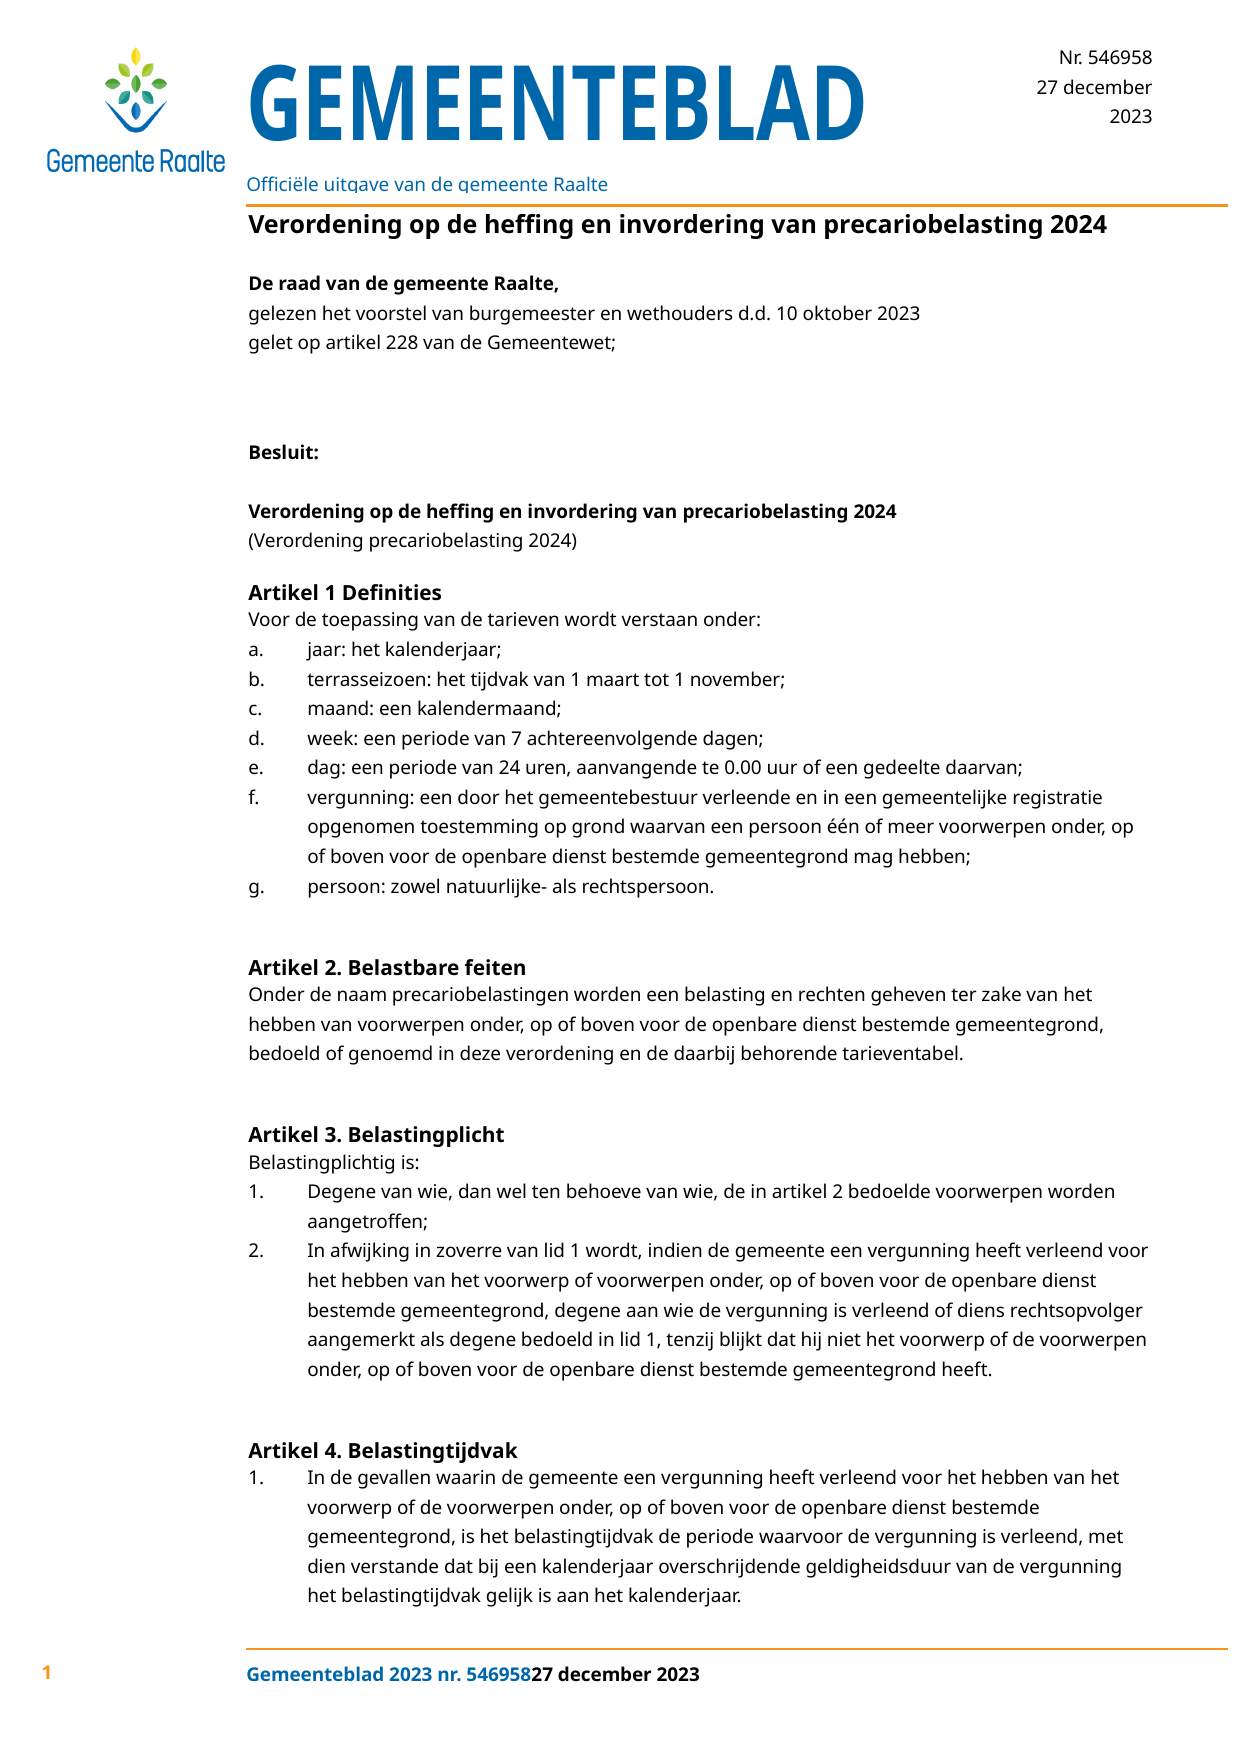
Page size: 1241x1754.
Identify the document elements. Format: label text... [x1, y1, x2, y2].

list maand: een kalendermaand; [248, 695, 1152, 721]
list terrasseizoen: het tijdvak van 1 maart tot 1 november; [248, 666, 1152, 691]
list jaar: het kalenderjaar; [248, 636, 1152, 662]
text Artikel 3. Belastingplicht [248, 1120, 1152, 1149]
text Artikel 4. Belastingtijdvak [248, 1436, 1152, 1464]
text Artikel 2. Belastbare feiten [248, 953, 1152, 981]
text Voor de toepassing van de tarieven wordt verstaan onder: [248, 607, 1152, 632]
text Artikel 1 Definities [248, 578, 1152, 607]
text Belastingplichtig is: [248, 1149, 1152, 1174]
text Verordening op de heffing en invordering van precariobelasting 2024 [248, 207, 1152, 241]
list vergunning: een door het gemeentebestuur verleende en in een gemeentelijke registratie opgenomen toestemming op grond waarvan een persoon één of meer voorwerpen onder, op of boven voor de openbare dienst bestemde gemeentegrond mag hebben; [248, 784, 1152, 869]
list Degene van wie, dan wel ten behoeve van wie, de in artikel 2 bedoelde voorwerpen worden aangetroffen; [248, 1178, 1152, 1234]
list In de gevallen waarin de gemeente een vergunning heeft verleend voor het hebben van het voorwerp of de voorwerpen onder, op of boven voor de openbare dienst bestemde gemeentegrond, is het belastingtijdvak de periode waarvoor de vergunning is verleend, met dien verstande dat bij een kalenderjaar overschrijdende geldigheidsduur van de vergunning het belastingtijdvak gelijk is aan het kalenderjaar. [248, 1464, 1152, 1608]
list persoon: zowel natuurlijke- als rechtspersoon. [248, 873, 1152, 898]
text gelet op artikel 228 van de Gemeentewet; [248, 329, 1152, 355]
picture [41, 47, 231, 172]
text Onder de naam precariobelastingen worden een belasting en rechten geheven ter zake van het hebben van voorwerpen onder, op of boven voor de openbare dienst bestemde gemeentegrond, bedoeld of genoemd in deze verordening en de daarbij behorende tarieventabel. [248, 981, 1152, 1066]
text (Verordening precariobelasting 2024) [248, 528, 1152, 553]
text gelezen het voorstel van burgemeester en wethouders d.d. 10 oktober 2023 [248, 300, 1152, 326]
list In afwijking in zoverre van lid 1 wordt, indien de gemeente een vergunning heeft verleend voor het hebben van het voorwerp of voorwerpen onder, op of boven voor de openbare dienst bestemde gemeentegrond, degene aan wie de vergunning is verleend of diens rechtsopvolger aangemerkt als degene bedoeld in lid 1, tenzij blijkt dat hij niet het voorwerp of de voorwerpen onder, op of boven voor de openbare dienst bestemde gemeentegrond heeft. [248, 1238, 1152, 1382]
text Verordening op de heffing en invordering van precariobelasting 2024 [248, 498, 1152, 524]
text Besluit: [248, 439, 1152, 465]
list week: een periode van 7 achtereenvolgende dagen; [248, 725, 1152, 751]
list dag: een periode van 24 uren, aanvangende te 0.00 uur of een gedeelte daarvan; [248, 754, 1152, 780]
text De raad van de gemeente Raalte, [248, 270, 1152, 296]
